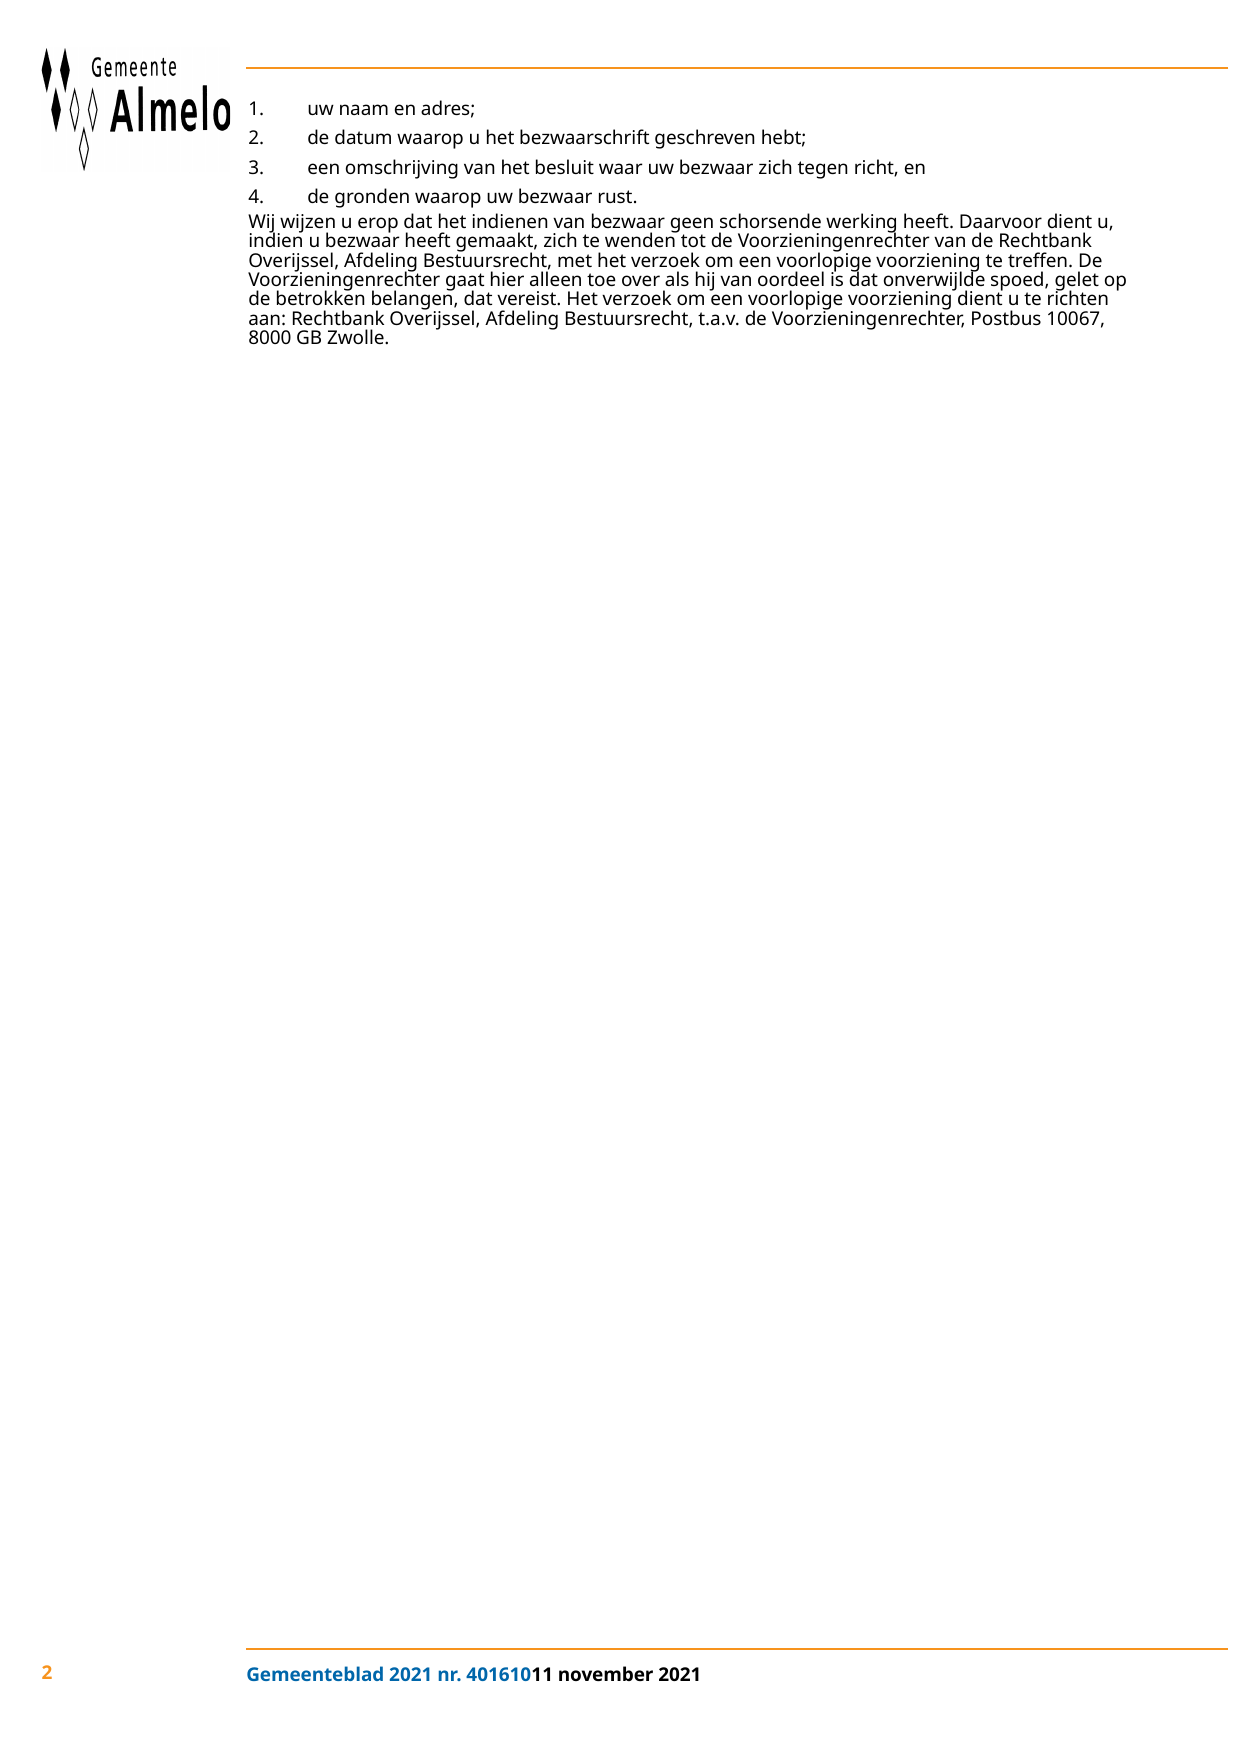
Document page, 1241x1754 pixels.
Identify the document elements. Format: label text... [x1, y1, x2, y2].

list een omschrijving van het besluit waar uw bezwaar zich tegen richt, en [248, 154, 1152, 180]
list de datum waarop u het bezwaarschrift geschreven hebt; [248, 124, 1152, 150]
picture [41, 47, 231, 172]
list de gronden waarop uw bezwaar rust. [248, 183, 1152, 209]
text Wij wijzen u erop dat het indienen van bezwaar geen schorsende werking heeft. Daarvoor dient u, indien u bezwaar heeft gemaakt, zich te wenden tot de Voorzieningenrechter van de Rechtbank Overijssel, Afdeling Bestuursrecht, met het verzoek om een voorlopige voorziening te treffen. De Voorzieningenrechter gaat hier alleen toe over als hij van oordeel is dat onverwijlde spoed, gelet op de betrokken belangen, dat vereist. Het verzoek om een voorlopige voorziening dient u te richten aan: Rechtbank Overijssel, Afdeling Bestuursrecht, t.a.v. de Voorzieningenrechter, Postbus 10067, 8000 GB Zwolle. [248, 213, 1152, 348]
list uw naam en adres; [248, 95, 1152, 121]
